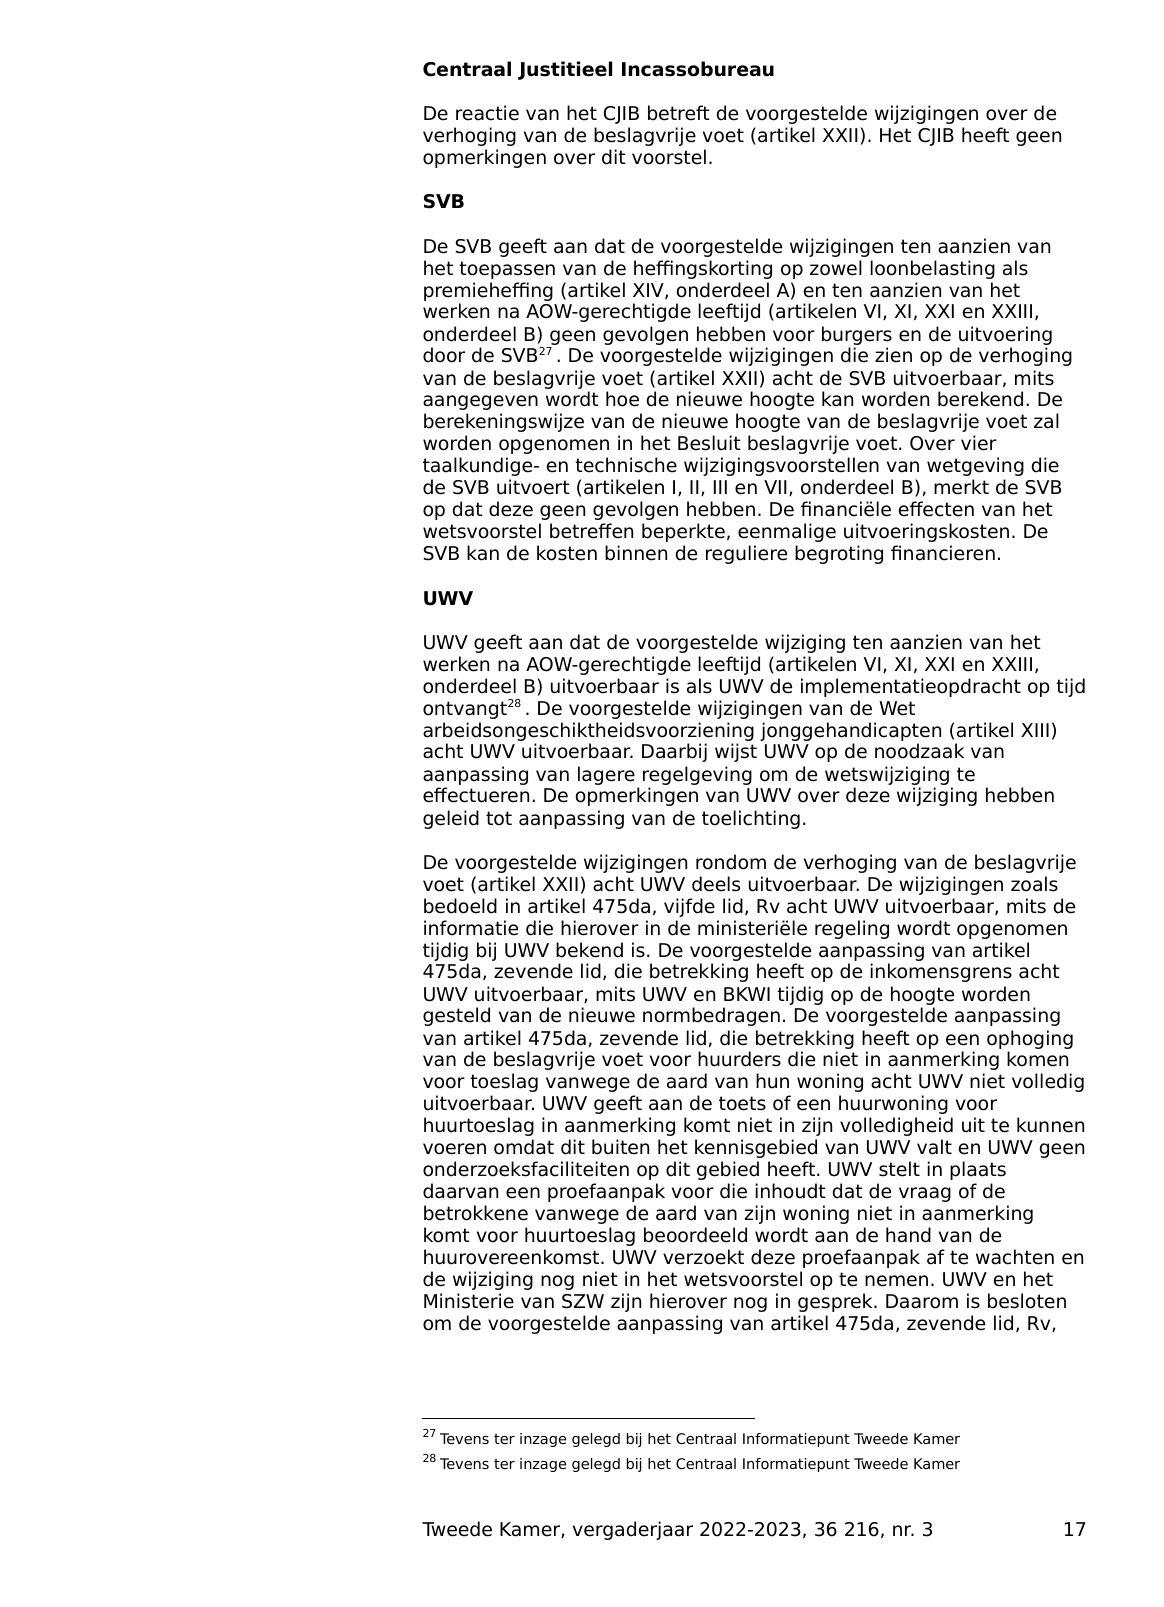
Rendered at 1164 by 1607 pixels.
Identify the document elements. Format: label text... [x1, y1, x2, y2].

subtitle Centraal Justitieel Incassobureau [422, 59, 1087, 81]
text De SVB geeft aan dat de voorgestelde wijzigingen ten aanzien van het toepassen van de heffingskorting op zowel loonbelasting als premieheffing (artikel XIV, onderdeel A) en ten aanzien van het werken na AOW-gerechtigde leeftijd (artikelen VI, XI, XXI en XXIII, onderdeel B) geen gevolgen hebben voor burgers en de uitvoering door de SVB. De voorgestelde wijzigingen die zien op de verhoging van de beslagvrije voet (artikel XXII) acht de SVB uitvoerbaar, mits aangegeven wordt hoe de nieuwe hoogte kan worden berekend. De berekeningswijze van de nieuwe hoogte van de beslagvrije voet zal worden opgenomen in het Besluit beslagvrije voet. Over vier taalkundige- en technische wijzigingsvoorstellen van wetgeving die de SVB uitvoert (artikelen I, II, III en VII, onderdeel B), merkt de SVB op dat deze geen gevolgen hebben. De financiële effecten van het wetsvoorstel betreffen beperkte, eenmalige uitvoeringskosten. De SVB kan de kosten binnen de reguliere begroting financieren. [422, 236, 1087, 565]
subtitle SVB [422, 191, 1087, 213]
text De voorgestelde wijzigingen rondom de verhoging van de beslagvrije voet (artikel XXII) acht UWV deels uitvoerbaar. De wijzigingen zoals bedoeld in artikel 475da, vijfde lid, Rv acht UWV uitvoerbaar, mits de informatie die hierover in de ministeriële regeling wordt opgenomen tijdig bij UWV bekend is. De voorgestelde aanpassing van artikel 475da, zevende lid, die betrekking heeft op de inkomensgrens acht UWV uitvoerbaar, mits UWV en BKWI tijdig op de hoogte worden gesteld van de nieuwe normbedragen. De voorgestelde aanpassing van artikel 475da, zevende lid, die betrekking heeft op een ophoging van de beslagvrije voet voor huurders die niet in aanmerking komen voor toeslag vanwege de aard van hun woning acht UWV niet volledig uitvoerbaar. UWV geeft aan de toets of een huurwoning voor huurtoeslag in aanmerking komt niet in zijn volledigheid uit te kunnen voeren omdat dit buiten het kennisgebied van UWV valt en UWV geen onderzoeksfaciliteiten op dit gebied heeft. UWV stelt in plaats daarvan een proefaanpak voor die inhoudt dat de vraag of de betrokkene vanwege de aard van zijn woning niet in aanmerking komt voor huurtoeslag beoordeeld wordt aan de hand van de huurovereenkomst. UWV verzoekt deze proefaanpak af te wachten en de wijziging nog niet in het wetsvoorstel op te nemen. UWV en het Ministerie van SZW zijn hierover nog in gesprek. Daarom is besloten om de voorgestelde aanpassing van artikel 475da, zevende lid, Rv, [422, 852, 1087, 1335]
subtitle UWV [422, 587, 1087, 609]
text Tevens ter inzage gelegd bij het Centraal Informatiepunt Tweede Kamer [422, 1427, 1087, 1449]
text De reactie van het CJIB betreft de voorgestelde wijzigingen over de verhoging van de beslagvrije voet (artikel XXII). Het CJIB heeft geen opmerkingen over dit voorstel. [422, 103, 1087, 169]
text UWV geeft aan dat de voorgestelde wijziging ten aanzien van het werken na AOW-gerechtigde leeftijd (artikelen VI, XI, XXI en XXIII, onderdeel B) uitvoerbaar is als UWV de implementatieopdracht op tijd ontvangt. De voorgestelde wijzigingen van de Wet arbeidsongeschiktheidsvoorziening jonggehandicapten (artikel XIII) acht UWV uitvoerbaar. Daarbij wijst UWV op de noodzaak van aanpassing van lagere regelgeving om de wetswijziging te effectueren. De opmerkingen van UWV over deze wijziging hebben geleid tot aanpassing van de toelichting. [422, 632, 1087, 829]
text Tevens ter inzage gelegd bij het Centraal Informatiepunt Tweede Kamer [422, 1452, 1087, 1474]
